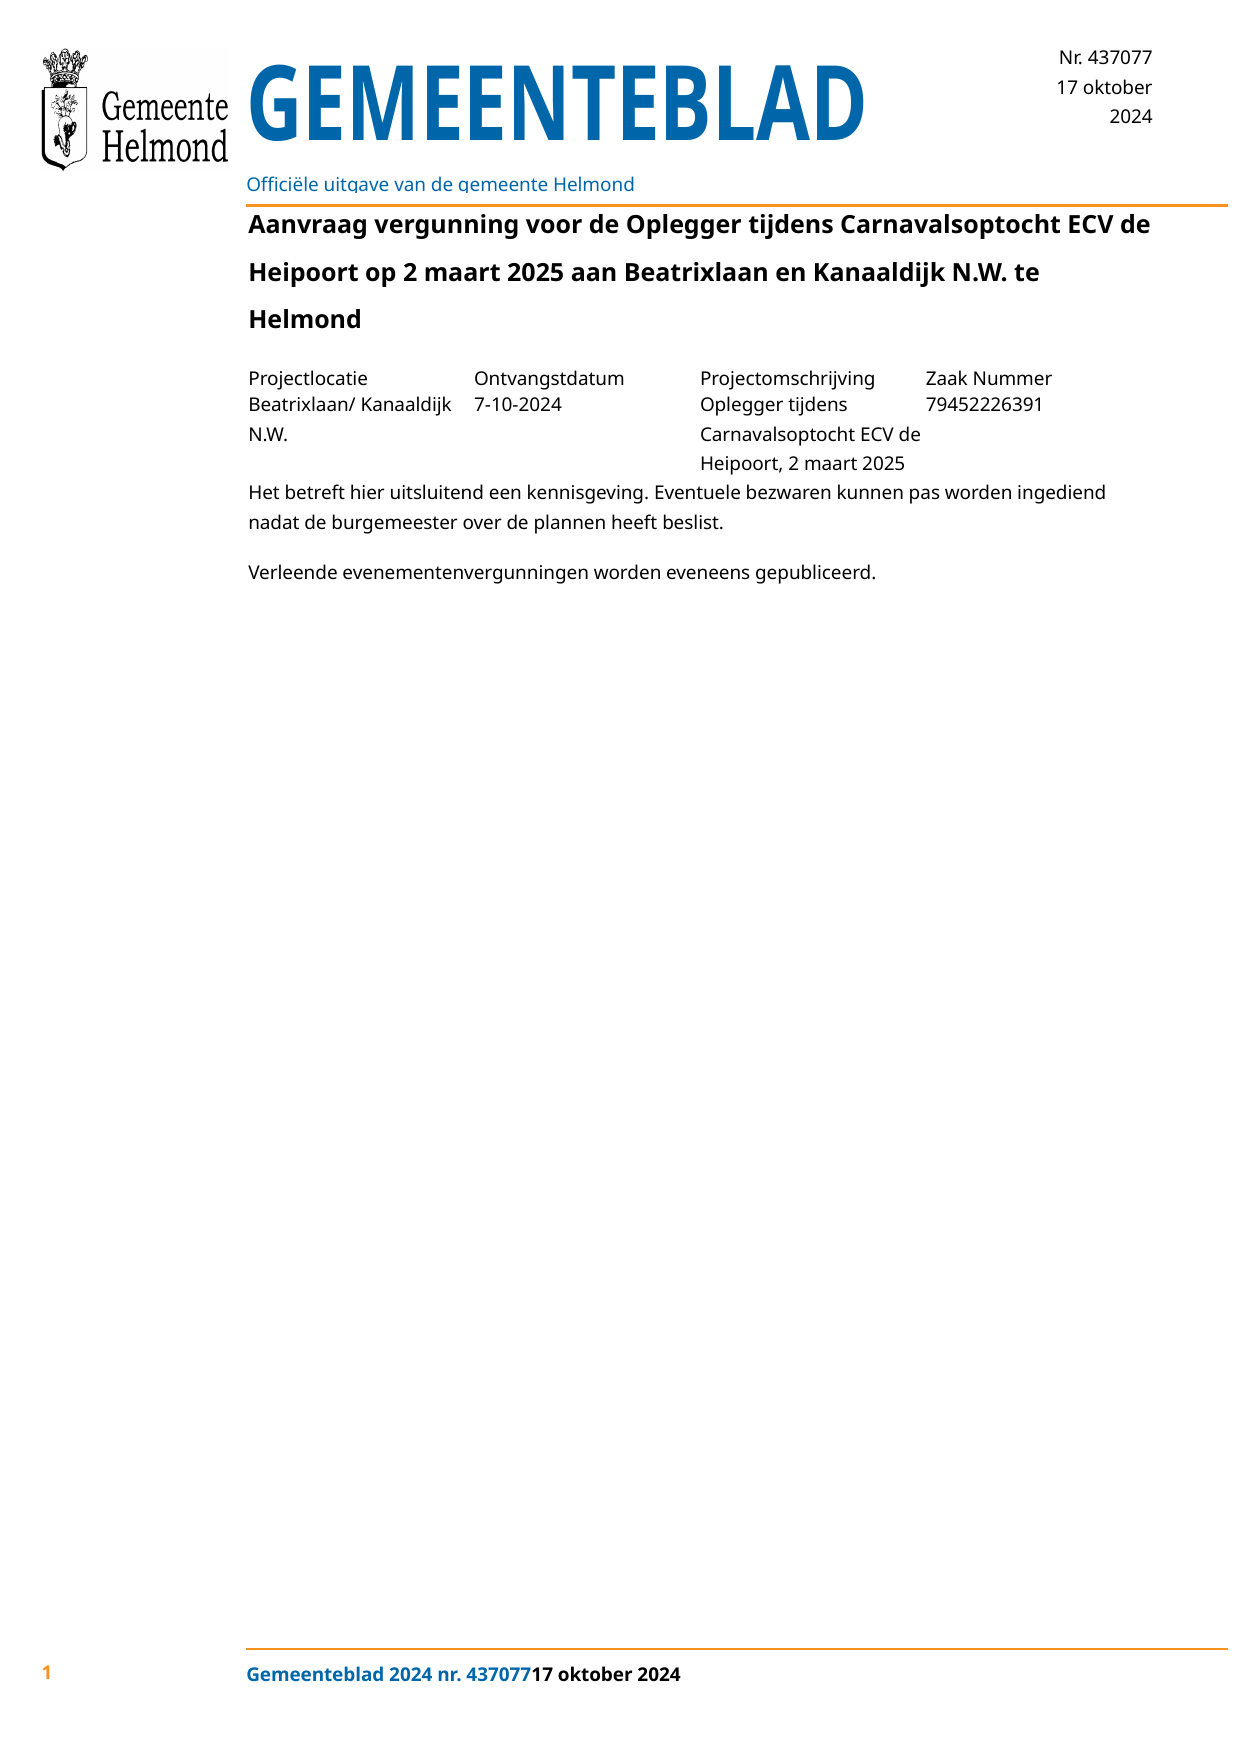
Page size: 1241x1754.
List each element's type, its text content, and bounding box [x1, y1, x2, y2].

table_cell Beatrixlaan/ Kanaaldijk N.W. [248, 391, 474, 476]
table_cell 79452226391 [926, 391, 1152, 476]
text Het betreft hier uitsluitend een kennisgeving. Eventuele bezwaren kunnen pas worden ingediend nadat de burgemeester over de plannen heeft beslist. [248, 479, 1152, 535]
picture [41, 47, 231, 172]
text Verleende evenementenvergunningen worden eveneens gepubliceerd. [248, 559, 1152, 585]
table_header Zaak Nummer [926, 366, 1152, 391]
text Aanvraag vergunning voor de Oplegger tijdens Carnavalsoptocht ECV de Heipoort op 2 maart 2025 aan Beatrixlaan en Kanaaldijk N.W. te Helmond [248, 207, 1152, 336]
table_header Projectlocatie [248, 366, 474, 391]
table_cell 7-10-2024 [474, 391, 700, 476]
table_header Ontvangstdatum [474, 366, 700, 391]
table_header Projectomschrijving [700, 366, 926, 391]
table_cell Oplegger tijdens Carnavalsoptocht ECV de Heipoort, 2 maart 2025 [700, 391, 926, 476]
